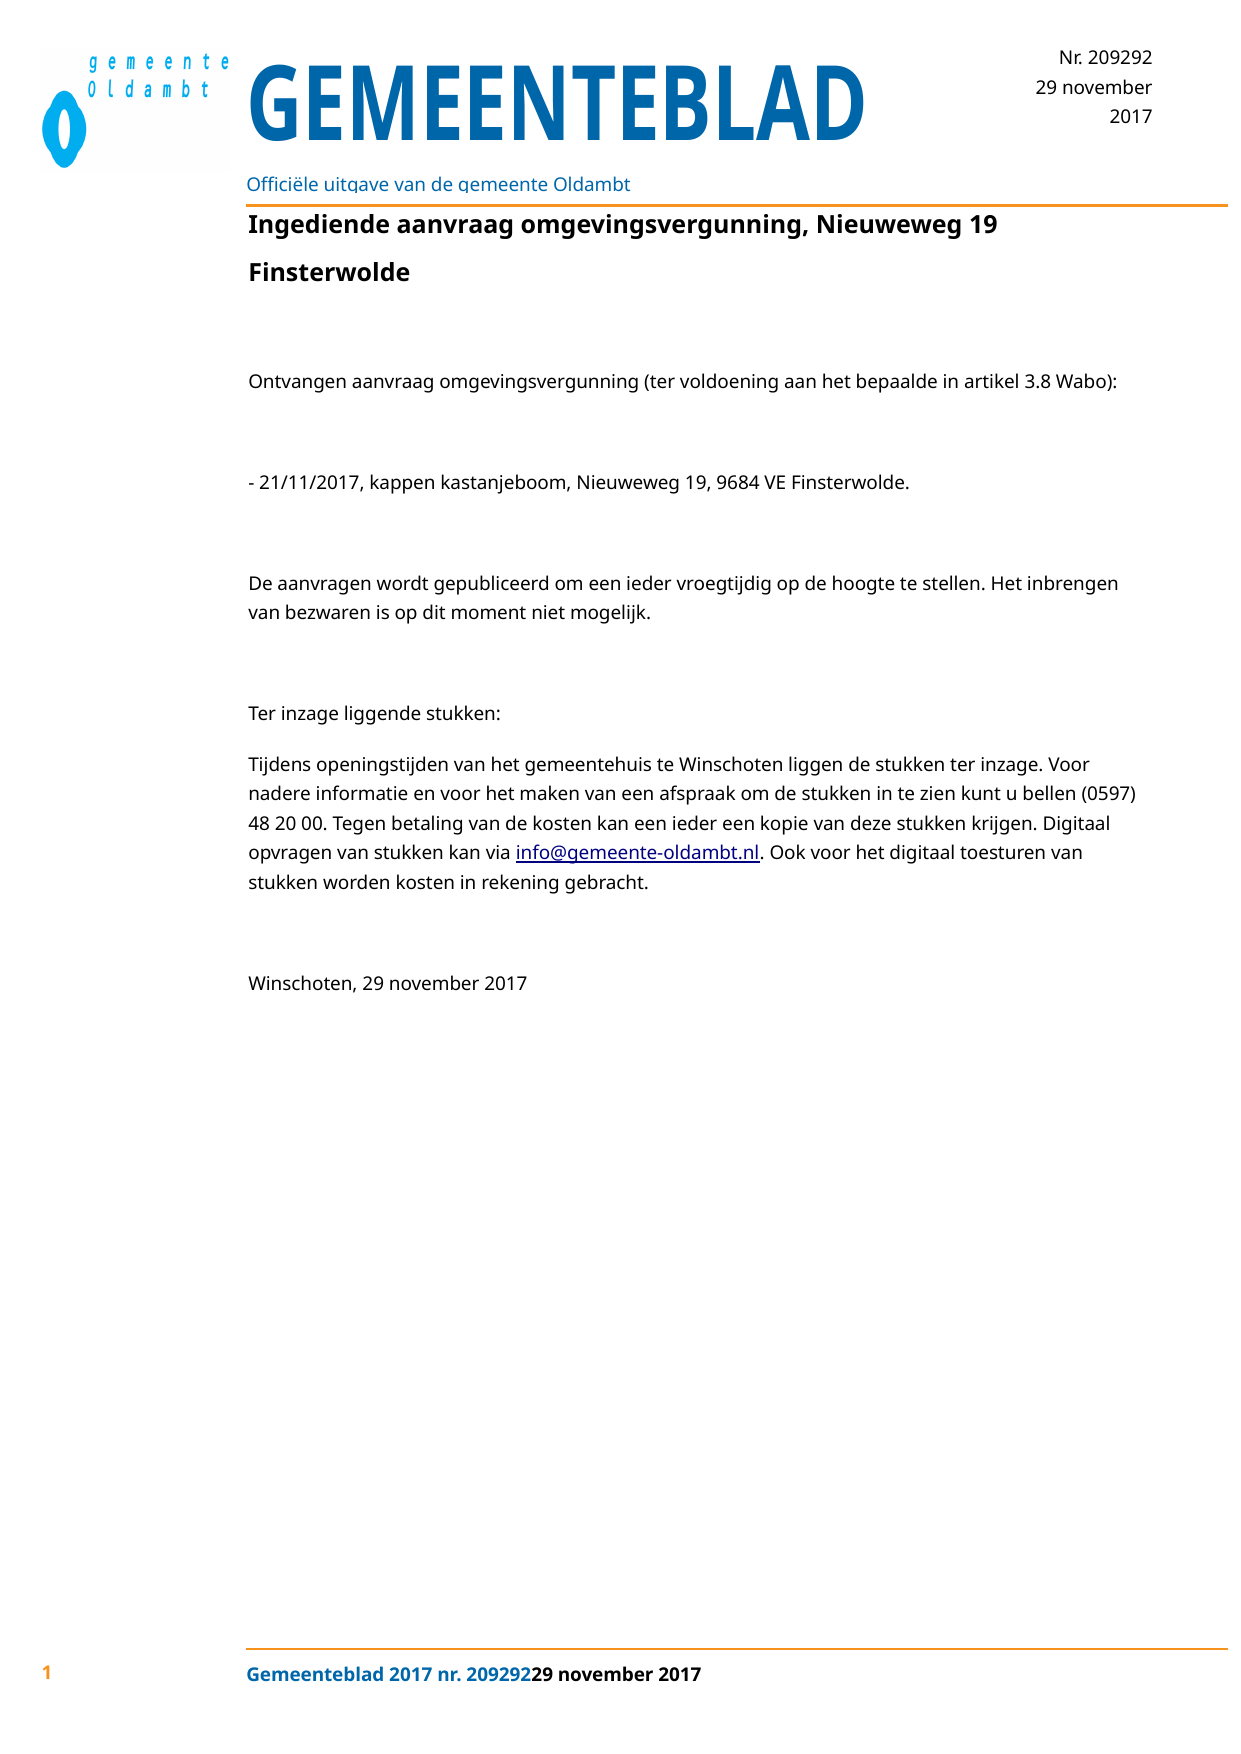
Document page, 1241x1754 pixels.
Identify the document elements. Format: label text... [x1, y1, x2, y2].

text - 21/11/2017, kappen kastanjeboom, Nieuweweg 19, 9684 VE Finsterwolde. [248, 469, 1152, 495]
picture [41, 47, 231, 172]
text Winschoten, 29 november 2017 [248, 970, 1152, 996]
text De aanvragen wordt gepubliceerd om een ieder vroegtijdig op de hoogte te stellen. Het inbrengen van bezwaren is op dit moment niet mogelijk. [248, 570, 1152, 625]
text Ontvangen aanvraag omgevingsvergunning (ter voldoening aan het bepaalde in artikel 3.8 Wabo): [248, 368, 1152, 394]
text Tijdens openingstijden van het gemeentehuis te Winschoten liggen de stukken ter inzage. Voor nadere informatie en voor het maken van een afspraak om de stukken in te zien kunt u bellen (0597) 48 20 00. Tegen betaling van de kosten kan een ieder een kopie van deze stukken krijgen. Digitaal opvragen van stukken kan via info@gemeente-oldambt.nl. Ook voor het digitaal toesturen van stukken worden kosten in rekening gebracht. [248, 751, 1152, 895]
text Ingediende aanvraag omgevingsvergunning, Nieuweweg 19 Finsterwolde [248, 207, 1152, 288]
text Ter inzage liggende stukken: [248, 700, 1152, 726]
